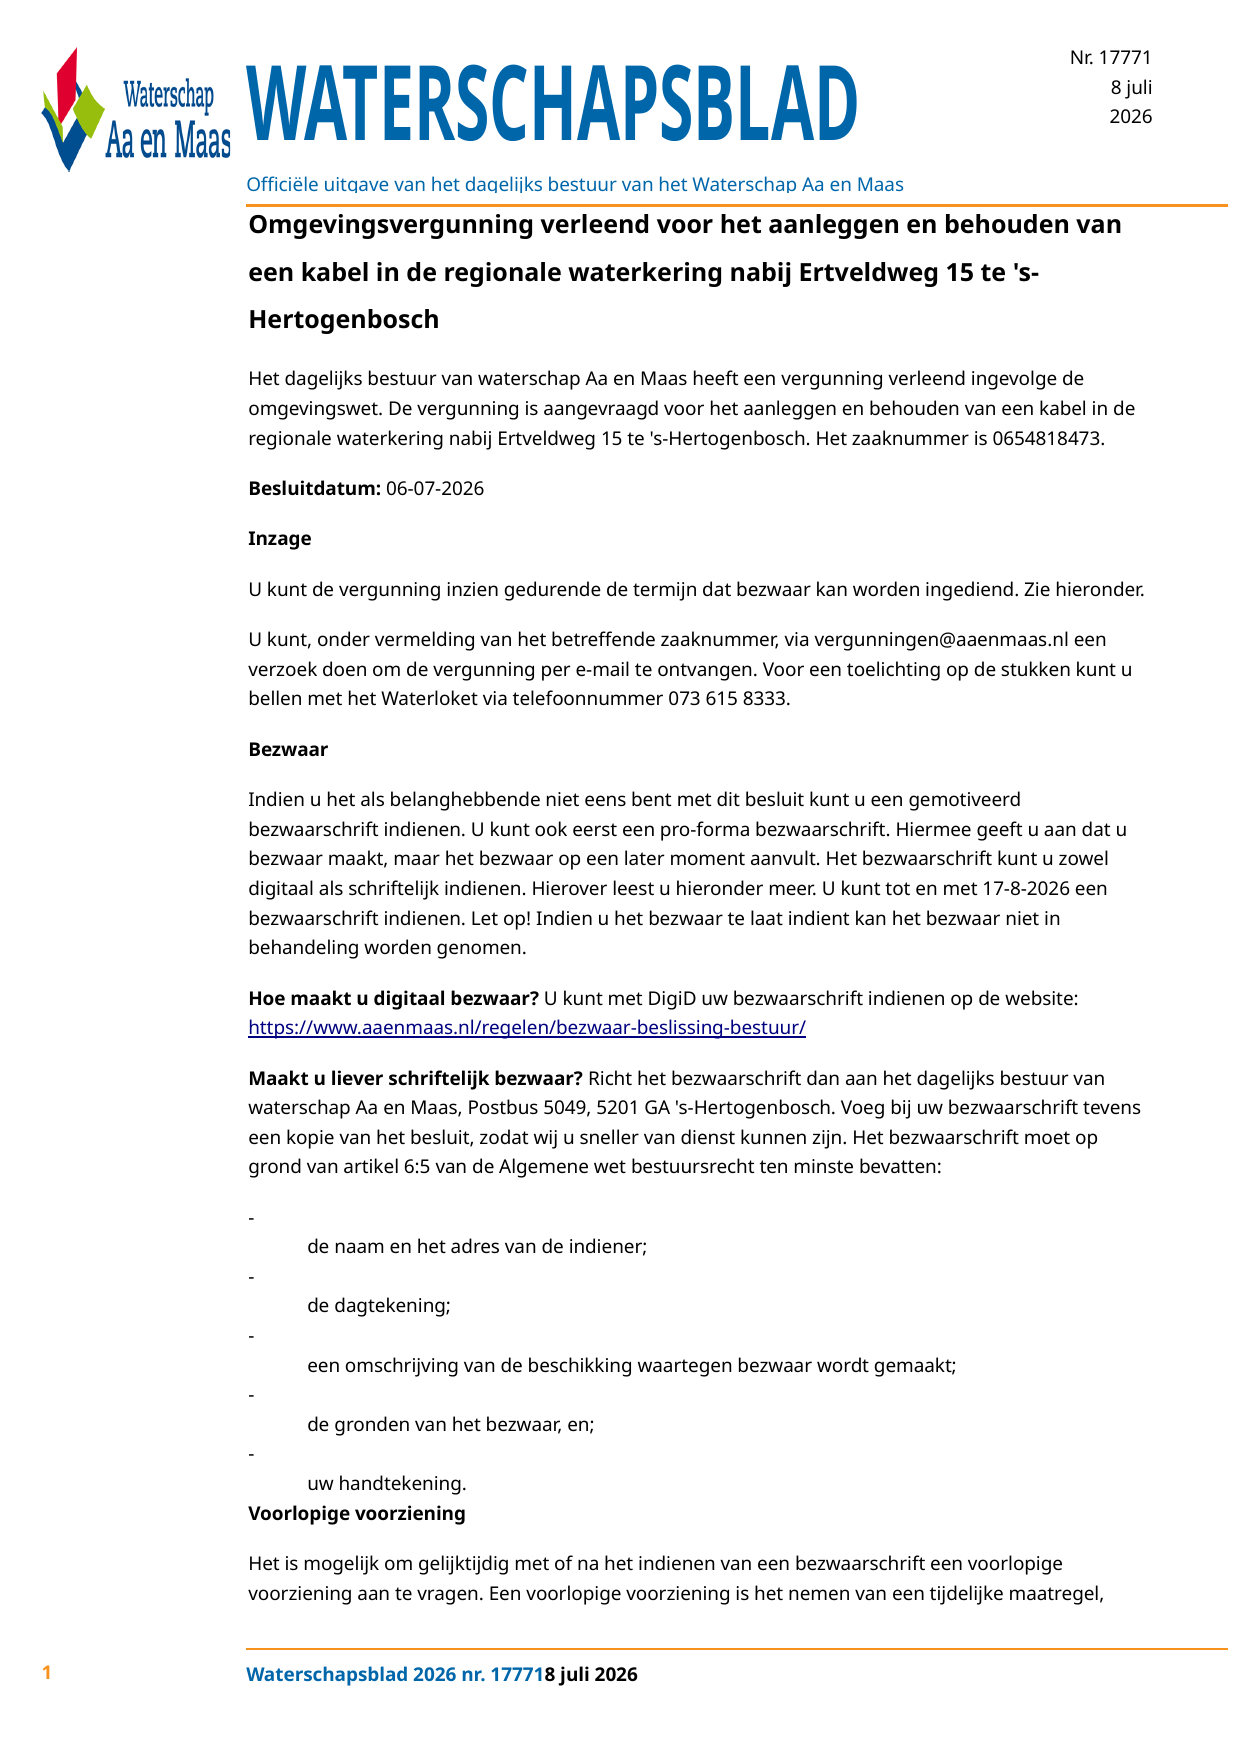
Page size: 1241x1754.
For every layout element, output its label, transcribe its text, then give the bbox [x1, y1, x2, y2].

picture [41, 47, 231, 172]
text U kunt, onder vermelding van het betreffende zaaknummer, via vergunningen@aaenmaas.nl een verzoek doen om de vergunning per e-mail te ontvangen. Voor een toelichting op de stukken kunt u bellen met het Waterloket via telefoonnummer 073 615 8333. [248, 626, 1152, 711]
list de dagtekening; [248, 1293, 1152, 1318]
text Maakt u liever schriftelijk bezwaar? Richt het bezwaarschrift dan aan het dagelijks bestuur van waterschap Aa en Maas, Postbus 5049, 5201 GA 's-Hertogenbosch. Voeg bij uw bezwaarschrift tevens een kopie van het besluit, zodat wij u sneller van dienst kunnen zijn. Het bezwaarschrift moet op grond van artikel 6:5 van de Algemene wet bestuursrecht ten minste bevatten: [248, 1065, 1152, 1179]
list uw handtekening. [248, 1470, 1152, 1496]
text Indien u het als belanghebbende niet eens bent met dit besluit kunt u een gemotiveerd bezwaarschrift indienen. U kunt ook eerst een pro-forma bezwaarschrift. Hiermee geeft u aan dat u bezwaar maakt, maar het bezwaar op een later moment aanvult. Het bezwaarschrift kunt u zowel digitaal als schriftelijk indienen. Hierover leest u hieronder meer. U kunt tot en met 17-8-2026 een bezwaarschrift indienen. Let op! Indien u het bezwaar te laat indient kan het bezwaar niet in behandeling worden genomen. [248, 786, 1152, 960]
text Voorlopige voorziening [248, 1500, 1152, 1525]
text U kunt de vergunning inzien gedurende de termijn dat bezwaar kan worden ingediend. Zie hieronder. [248, 576, 1152, 602]
list de gronden van het bezwaar, en; [248, 1411, 1152, 1437]
text Inzage [248, 526, 1152, 551]
list de naam en het adres van de indiener; [248, 1233, 1152, 1259]
text Het dagelijks bestuur van waterschap Aa en Maas heeft een vergunning verleend ingevolge de omgevingswet. De vergunning is aangevraagd voor het aanleggen en behouden van een kabel in de regionale waterkering nabij Ertveldweg 15 te 's-Hertogenbosch. Het zaaknummer is 0654818473. [248, 366, 1152, 450]
list een omschrijving van de beschikking waartegen bezwaar wordt gemaakt; [248, 1352, 1152, 1377]
text Bezwaar [248, 736, 1152, 762]
text Besluitdatum: 06-07-2026 [248, 475, 1152, 501]
text Het is mogelijk om gelijktijdig met of na het indienen van een bezwaarschrift een voorlopige voorziening aan te vragen. Een voorlopige voorziening is het nemen van een tijdelijke maatregel, [248, 1550, 1152, 1605]
text Hoe maakt u digitaal bezwaar? U kunt met DigiD uw bezwaarschrift indienen op de website: https://www.aaenmaas.nl/regelen/bezwaar-beslissing-bestuur/ [248, 985, 1152, 1040]
text Omgevingsvergunning verleend voor het aanleggen en behouden van een kabel in de regionale waterkering nabij Ertveldweg 15 te 's-Hertogenbosch [248, 207, 1152, 336]
